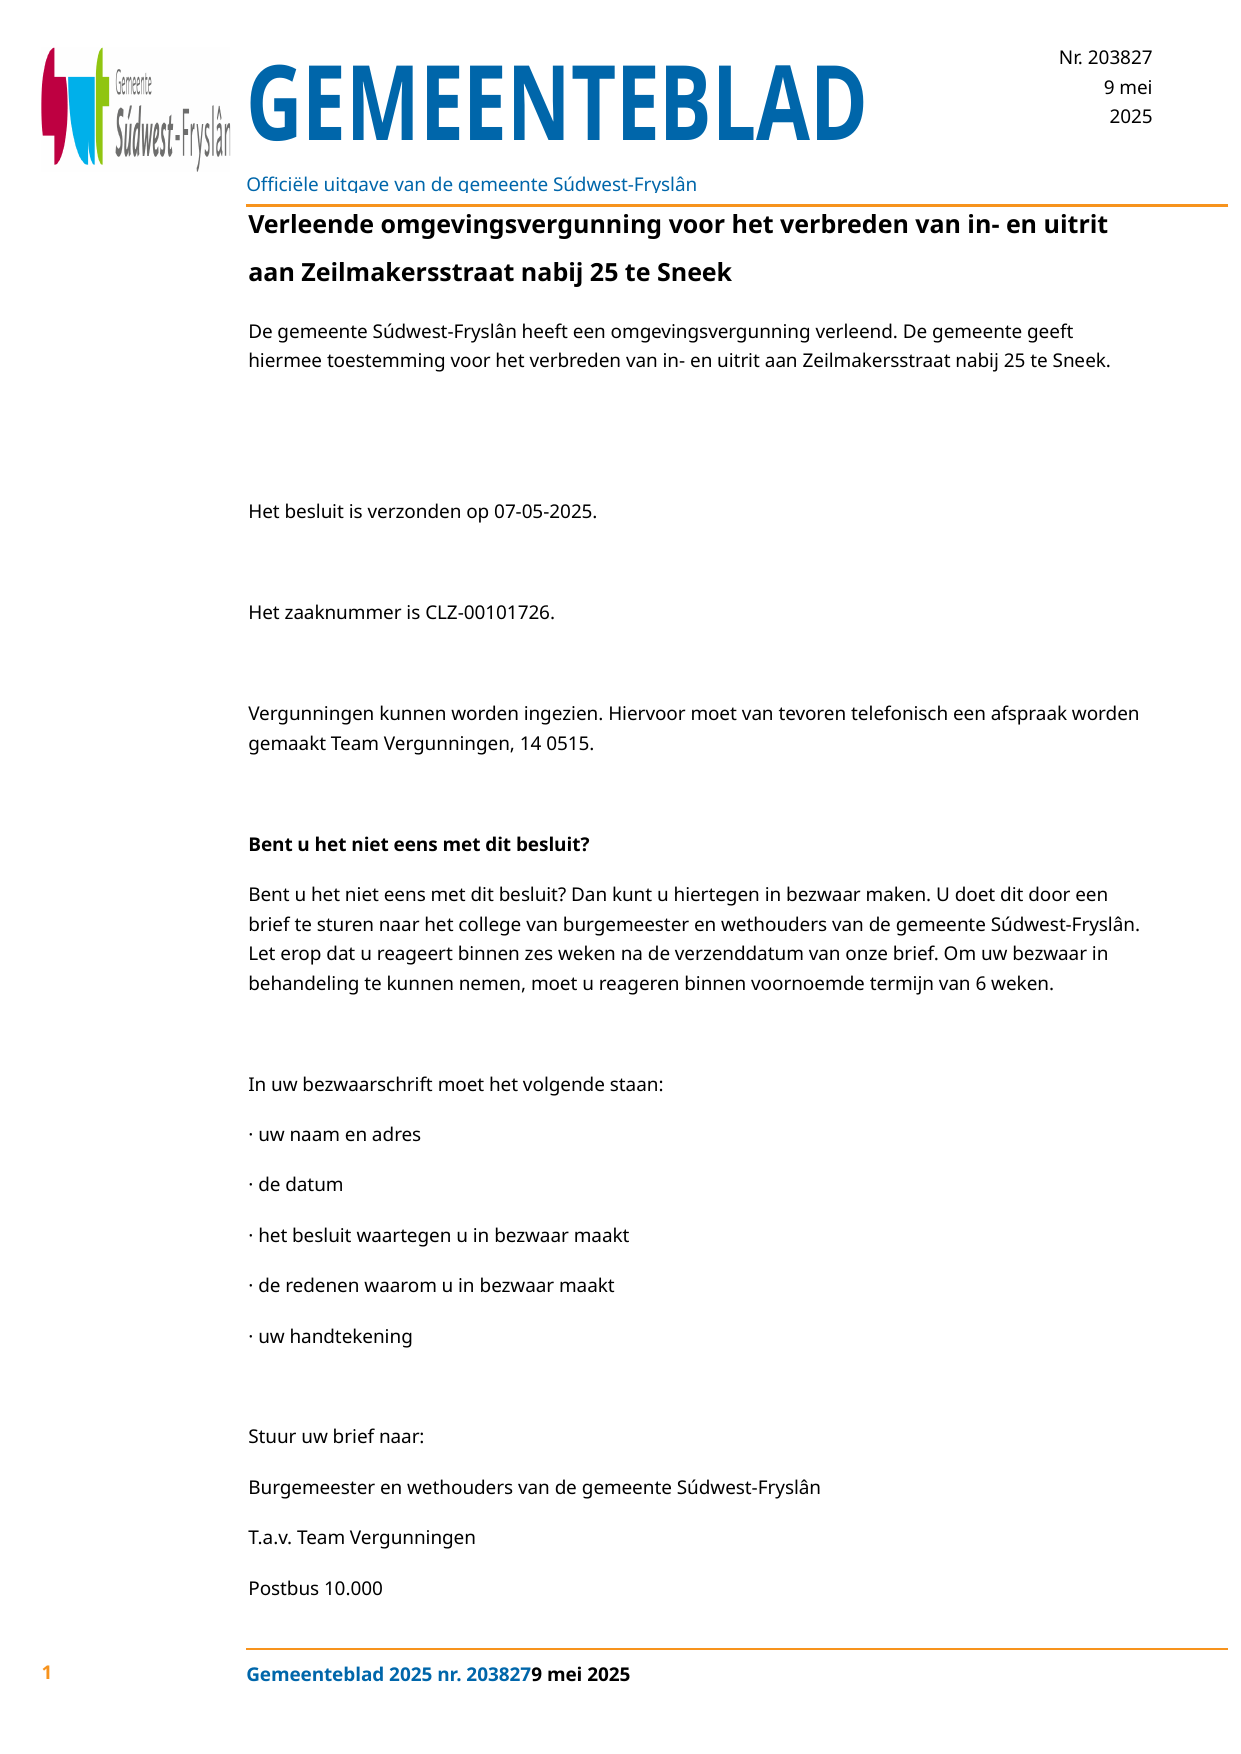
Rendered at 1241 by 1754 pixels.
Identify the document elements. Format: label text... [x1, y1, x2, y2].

text De gemeente Súdwest-Fryslân heeft een omgevingsvergunning verleend. De gemeente geeft hiermee toestemming voor het verbreden van in- en uitrit aan Zeilmakersstraat nabij 25 te Sneek. [248, 318, 1152, 373]
text Postbus 10.000 [248, 1575, 1152, 1601]
text Burgemeester en wethouders van de gemeente Súdwest-Fryslân [248, 1474, 1152, 1500]
text In uw bezwaarschrift moet het volgende staan: [248, 1071, 1152, 1097]
text Stuur uw brief naar: [248, 1424, 1152, 1449]
text · uw naam en adres [248, 1121, 1152, 1147]
text Bent u het niet eens met dit besluit? Dan kunt u hiertegen in bezwaar maken. U doet dit door een brief te sturen naar het college van burgemeester en wethouders van de gemeente Súdwest-Fryslân. Let erop dat u reageert binnen zes weken na de verzenddatum van onze brief. Om uw bezwaar in behandeling te kunnen nemen, moet u reageren binnen voornoemde termijn van 6 weken. [248, 881, 1152, 996]
text · de redenen waarom u in bezwaar maakt [248, 1272, 1152, 1298]
text Bent u het niet eens met dit besluit? [248, 831, 1152, 857]
text Verleende omgevingsvergunning voor het verbreden van in- en uitrit aan Zeilmakersstraat nabij 25 te Sneek [248, 207, 1152, 288]
text T.a.v. Team Vergunningen [248, 1524, 1152, 1550]
text Het zaaknummer is CLZ-00101726. [248, 599, 1152, 625]
text Vergunningen kunnen worden ingezien. Hiervoor moet van tevoren telefonisch een afspraak worden gemaakt Team Vergunningen, 14 0515. [248, 700, 1152, 756]
text · uw handtekening [248, 1323, 1152, 1349]
text Het besluit is verzonden op 07-05-2025. [248, 499, 1152, 524]
picture [41, 47, 231, 172]
text · het besluit waartegen u in bezwaar maakt [248, 1222, 1152, 1248]
text · de datum [248, 1172, 1152, 1197]
